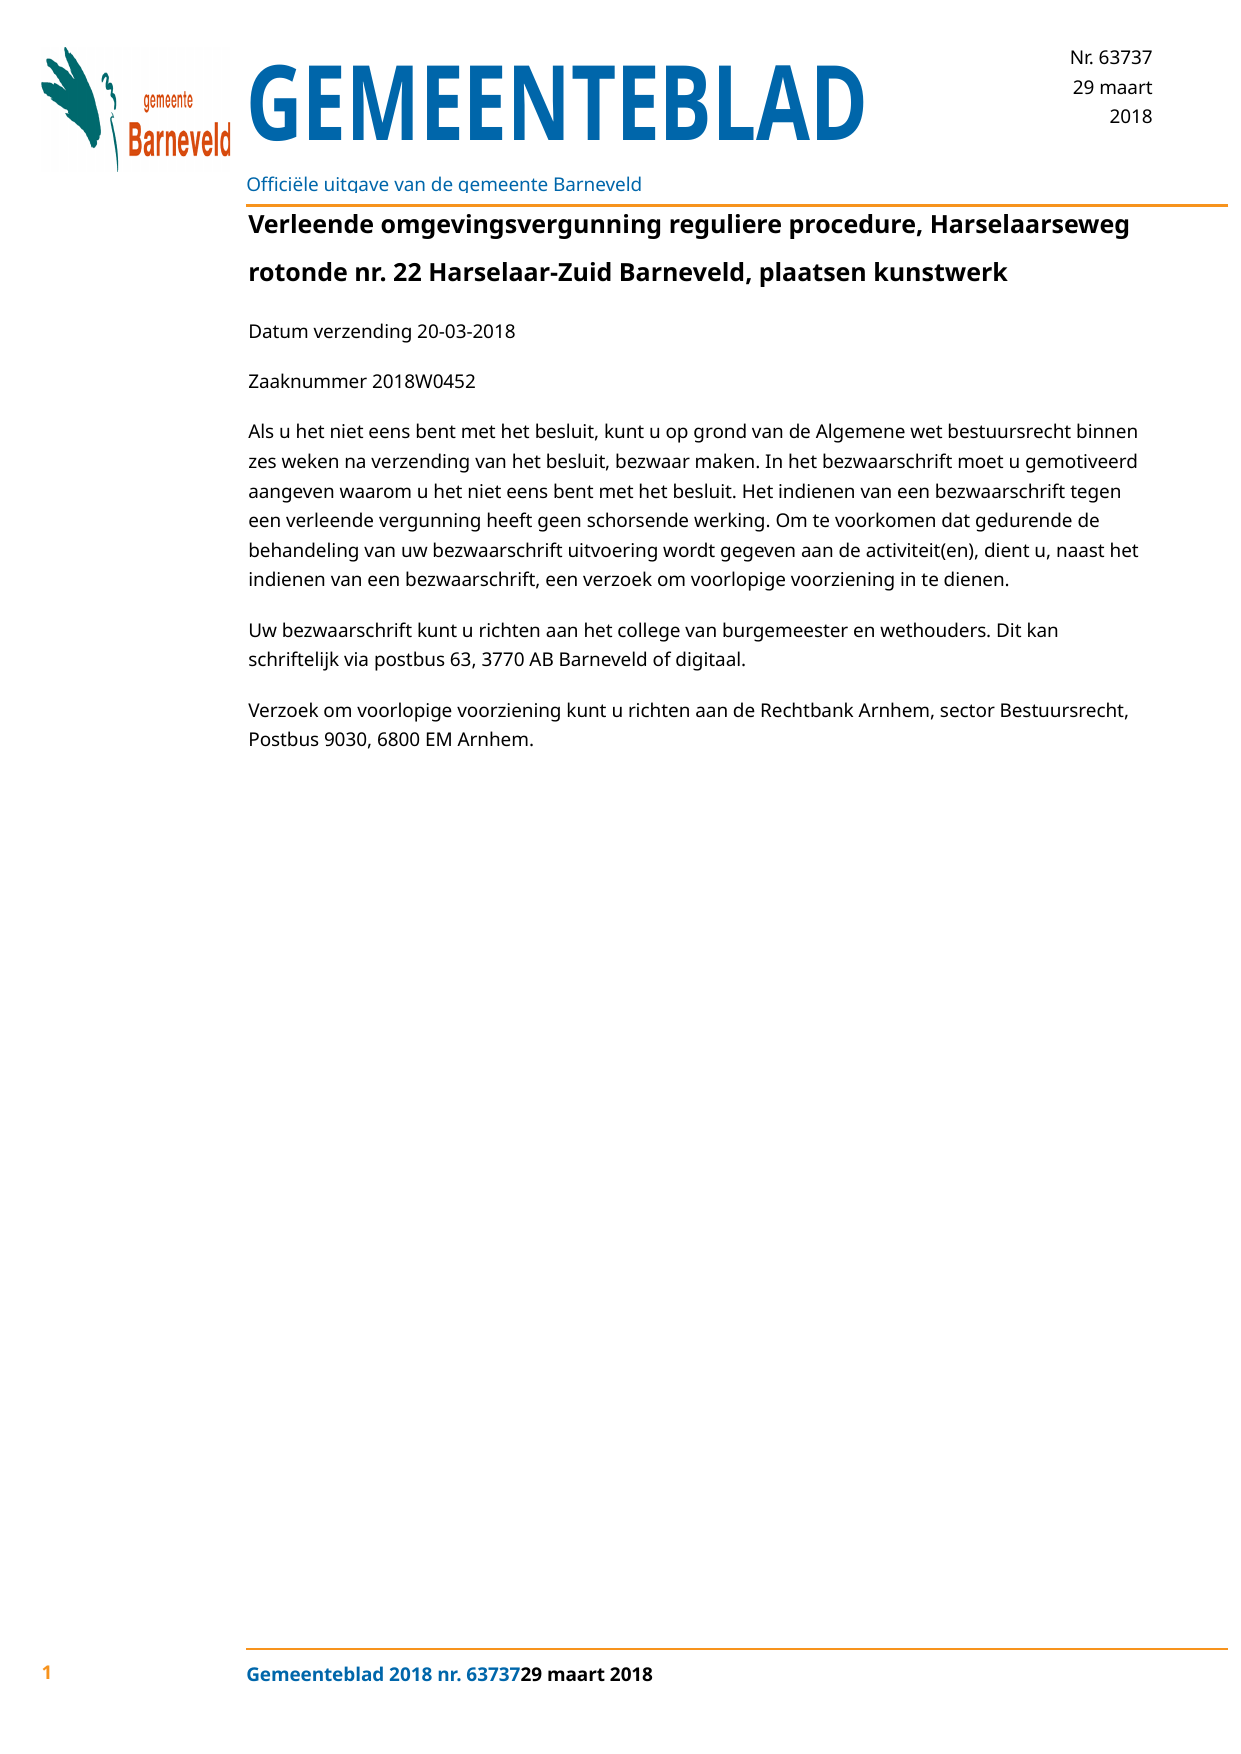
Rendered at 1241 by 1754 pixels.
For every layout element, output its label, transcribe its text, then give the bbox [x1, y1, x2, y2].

text Uw bezwaarschrift kunt u richten aan het college van burgemeester en wethouders. Dit kan schriftelijk via postbus 63, 3770 AB Barneveld of digitaal. [248, 617, 1152, 672]
text Zaaknummer 2018W0452 [248, 368, 1152, 394]
text Als u het niet eens bent met het besluit, kunt u op grond van de Algemene wet bestuursrecht binnen zes weken na verzending van het besluit, bezwaar maken. In het bezwaarschrift moet u gemotiveerd aangeven waarom u het niet eens bent met het besluit. Het indienen van een bezwaarschrift tegen een verleende vergunning heeft geen schorsende werking. Om te voorkomen dat gedurende de behandeling van uw bezwaarschrift uitvoering wordt gegeven aan de activiteit(en), dient u, naast het indienen van een bezwaarschrift, een verzoek om voorlopige voorziening in te dienen. [248, 419, 1152, 592]
text Datum verzending 20-03-2018 [248, 318, 1152, 344]
text Verleende omgevingsvergunning reguliere procedure, Harselaarseweg rotonde nr. 22 Harselaar-Zuid Barneveld, plaatsen kunstwerk [248, 207, 1152, 288]
picture [41, 47, 231, 172]
text Verzoek om voorlopige voorziening kunt u richten aan de Rechtbank Arnhem, sector Bestuursrecht, Postbus 9030, 6800 EM Arnhem. [248, 697, 1152, 752]
